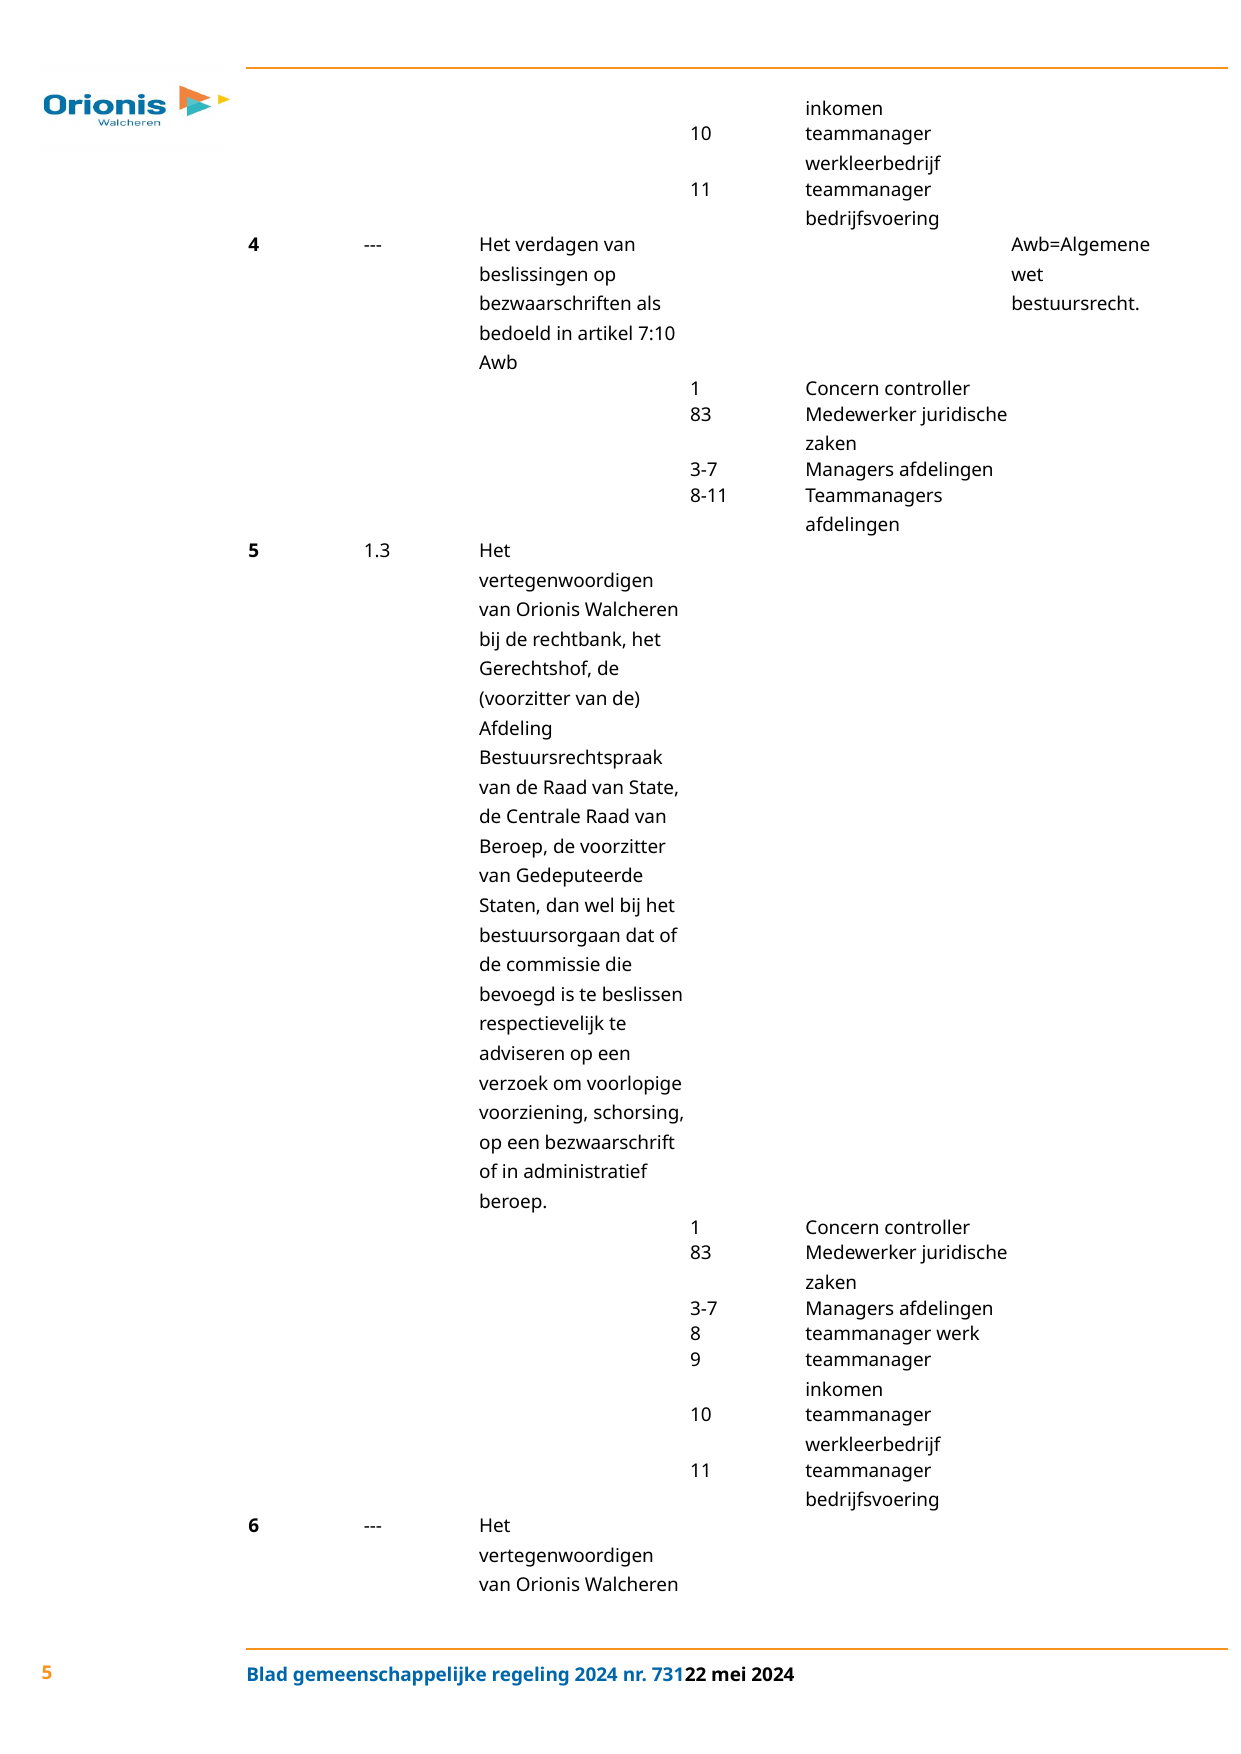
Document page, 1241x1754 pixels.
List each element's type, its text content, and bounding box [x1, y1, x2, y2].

table_cell [805, 231, 1011, 375]
table_cell Concern controller [805, 375, 1011, 401]
table_cell 83 [690, 401, 805, 456]
table_cell [248, 1295, 363, 1321]
table_cell --- [364, 231, 479, 375]
table_cell [364, 482, 479, 537]
table_cell teammanager werkleerbedrijf [805, 121, 1011, 176]
table_cell 1 [690, 375, 805, 401]
table_cell teammanager bedrijfsvoering [805, 176, 1011, 231]
table_cell [364, 1214, 479, 1239]
table_cell [479, 1295, 690, 1321]
table_cell Awb=Algemene wet bestuursrecht. [1011, 231, 1152, 375]
table_cell [248, 482, 363, 537]
table_cell [364, 121, 479, 176]
table_cell 4 [248, 231, 363, 375]
table_cell [1011, 375, 1152, 401]
table_cell 10 [690, 1402, 805, 1457]
table_cell [248, 1214, 363, 1239]
table_cell [364, 1295, 479, 1321]
table_cell [1011, 537, 1152, 1214]
table_cell [479, 121, 690, 176]
table_cell [1011, 121, 1152, 176]
table_cell 6 [248, 1512, 363, 1597]
table_cell 83 [690, 1240, 805, 1295]
table_cell [1011, 482, 1152, 537]
table_cell Het vertegenwoordigen van Orionis Walcheren bij de rechtbank, het Gerechtshof, de (voorzitter van de) Afdeling Bestuursrechtspraak van de Raad van State, de Centrale Raad van Beroep, de voorzitter van Gedeputeerde Staten, dan wel bij het bestuursorgaan dat of de commissie die bevoegd is te beslissen respectievelijk te adviseren op een verzoek om voorlopige voorziening, schorsing, op een bezwaarschrift of in administratief beroep. [479, 537, 690, 1214]
table_cell [248, 456, 363, 482]
table_cell [1011, 401, 1152, 456]
table_cell Medewerker juridische zaken [805, 1240, 1011, 1295]
table_cell [479, 1214, 690, 1239]
table_cell [1011, 1295, 1152, 1321]
table_cell [364, 1346, 479, 1402]
table_cell [479, 456, 690, 482]
table_cell [479, 482, 690, 537]
table_cell [1011, 1240, 1152, 1295]
table_cell [364, 1402, 479, 1457]
table_cell --- [364, 1512, 479, 1597]
table_cell Teammanagers afdelingen [805, 482, 1011, 537]
table_cell [805, 1512, 1011, 1597]
table_cell [479, 1240, 690, 1295]
table_cell [690, 1512, 805, 1597]
table_cell [248, 1346, 363, 1402]
table_cell [1011, 456, 1152, 482]
table_cell [248, 1321, 363, 1346]
table_cell [479, 1457, 690, 1512]
table_cell [364, 1321, 479, 1346]
table_cell 3-7 [690, 456, 805, 482]
table_cell Het vertegenwoordigen van Orionis Walcheren [479, 1512, 690, 1597]
table_cell [248, 176, 363, 231]
table_cell Managers afdelingen [805, 456, 1011, 482]
table_cell 1 [690, 1214, 805, 1239]
table_cell [1011, 1402, 1152, 1457]
table_cell [805, 537, 1011, 1214]
table_cell [1011, 1512, 1152, 1597]
table_cell [248, 1457, 363, 1512]
table_cell 11 [690, 176, 805, 231]
table_cell [479, 176, 690, 231]
table_cell 5 [248, 537, 363, 1214]
table_cell [248, 375, 363, 401]
table_cell [248, 1240, 363, 1295]
table_cell [248, 121, 363, 176]
table_cell [364, 176, 479, 231]
table_cell inkomen [805, 95, 1011, 121]
table_cell [248, 1402, 363, 1457]
table_cell 1.3 [364, 537, 479, 1214]
table_cell Managers afdelingen [805, 1295, 1011, 1321]
table_cell [479, 375, 690, 401]
table_cell 3-7 [690, 1295, 805, 1321]
table_cell [364, 456, 479, 482]
table_cell [1011, 1321, 1152, 1346]
table_cell [690, 231, 805, 375]
table_cell 11 [690, 1457, 805, 1512]
table_cell teammanager werk [805, 1321, 1011, 1346]
table_cell Het verdagen van beslissingen op bezwaarschriften als bedoeld in artikel 7:10 Awb [479, 231, 690, 375]
table_cell [1011, 1457, 1152, 1512]
table_cell [364, 375, 479, 401]
table_cell [1011, 95, 1152, 121]
table_cell [479, 95, 690, 121]
table_cell teammanager bedrijfsvoering [805, 1457, 1011, 1512]
table_cell [479, 1346, 690, 1402]
table_cell [479, 1402, 690, 1457]
table_cell 8 [690, 1321, 805, 1346]
table_cell teammanager inkomen [805, 1346, 1011, 1402]
table_cell [364, 401, 479, 456]
table_cell [248, 95, 363, 121]
table_cell [1011, 1346, 1152, 1402]
table_cell [364, 1457, 479, 1512]
table_cell [690, 95, 805, 121]
table_cell Medewerker juridische zaken [805, 401, 1011, 456]
table_cell [248, 401, 363, 456]
table_cell [1011, 1214, 1152, 1239]
picture [41, 47, 231, 172]
table_cell 8-11 [690, 482, 805, 537]
table_cell [364, 1240, 479, 1295]
table_cell [690, 537, 805, 1214]
table_cell [1011, 176, 1152, 231]
table_cell [479, 401, 690, 456]
table_cell 10 [690, 121, 805, 176]
table_cell teammanager werkleerbedrijf [805, 1402, 1011, 1457]
table_cell [479, 1321, 690, 1346]
table_cell Concern controller [805, 1214, 1011, 1239]
table_cell [364, 95, 479, 121]
table_cell 9 [690, 1346, 805, 1402]
